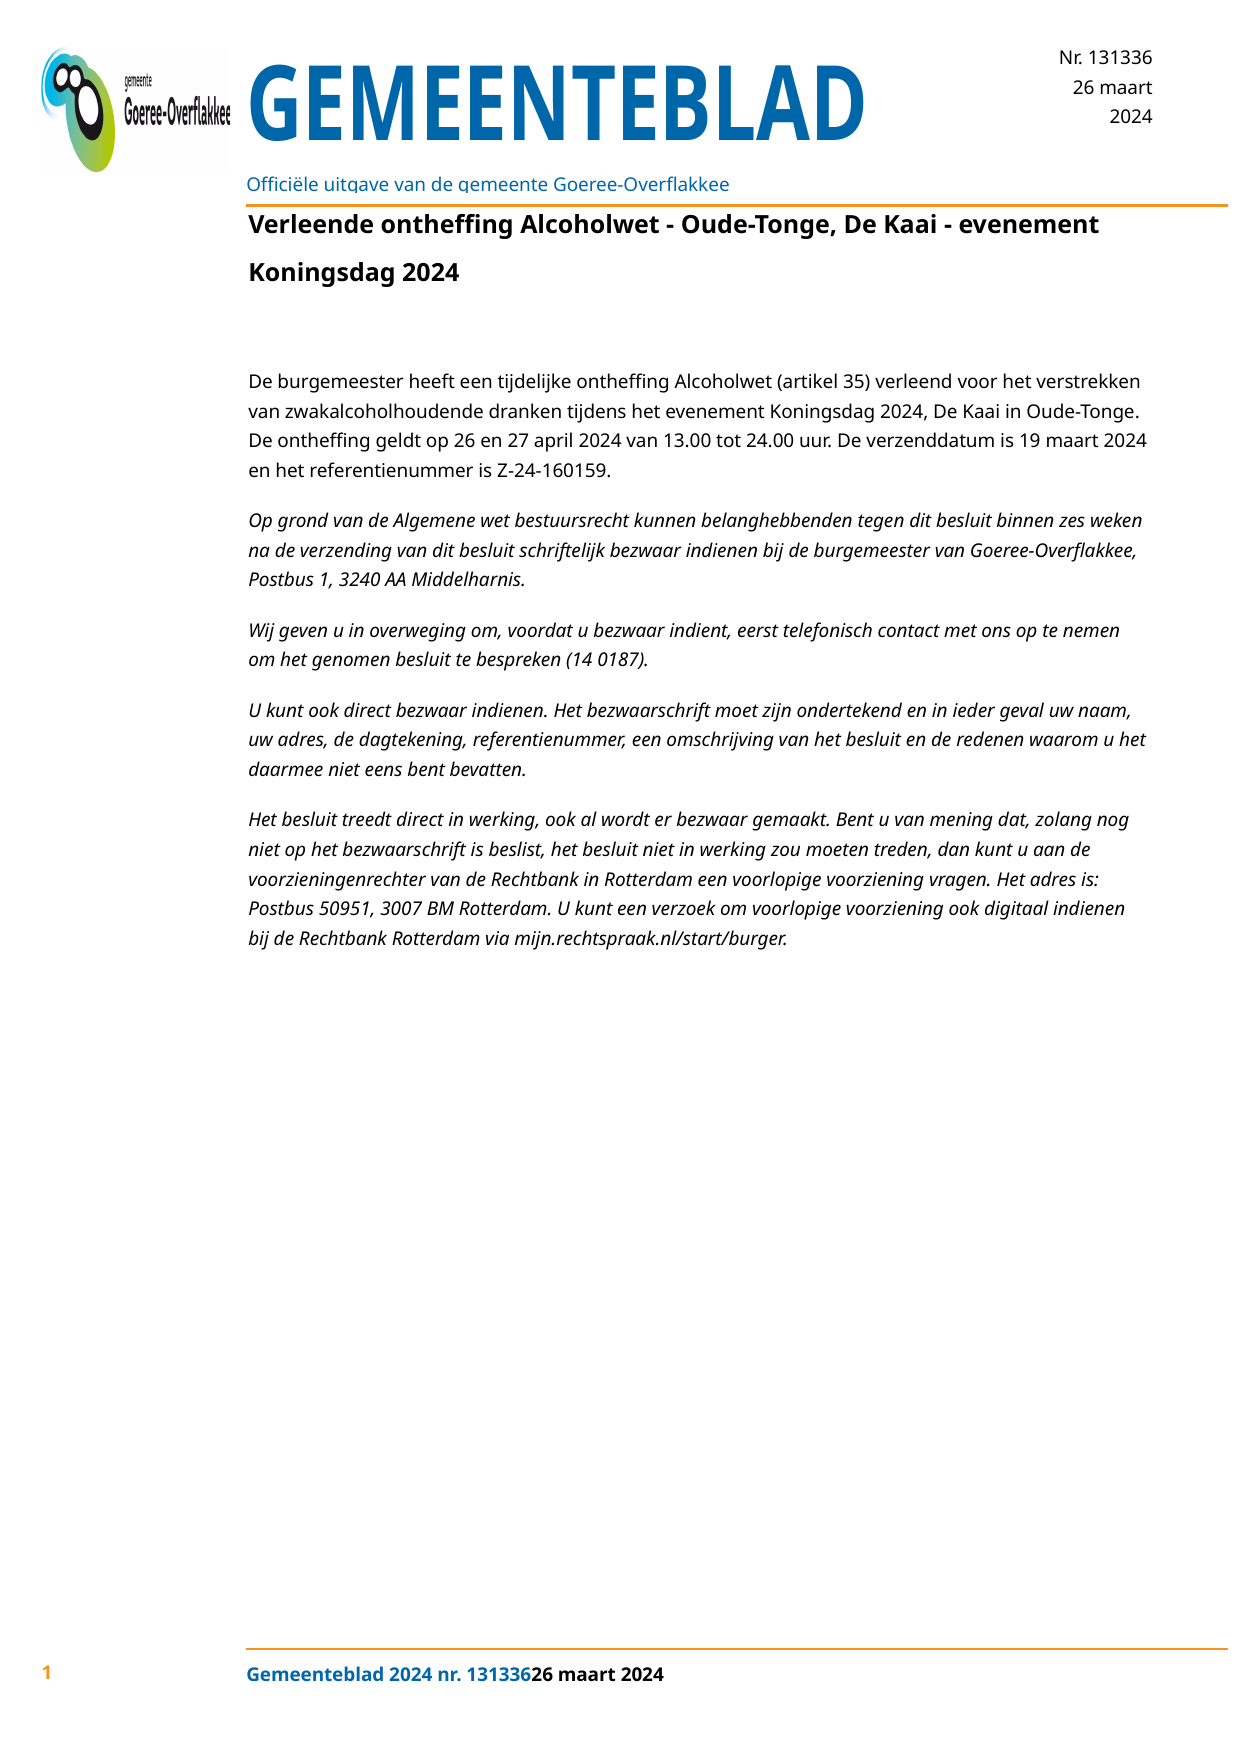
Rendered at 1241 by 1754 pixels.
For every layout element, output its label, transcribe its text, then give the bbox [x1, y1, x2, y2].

text Wij geven u in overweging om, voordat u bezwaar indient, eerst telefonisch contact met ons op te nemen om het genomen besluit te bespreken (14 0187). [248, 617, 1152, 672]
text Op grond van de Algemene wet bestuursrecht kunnen belanghebbenden tegen dit besluit binnen zes weken na de verzending van dit besluit schriftelijk bezwaar indienen bij de burgemeester van Goeree-Overflakkee, Postbus 1, 3240 AA Middelharnis. [248, 507, 1152, 592]
text Verleende ontheffing Alcoholwet - Oude-Tonge, De Kaai - evenement Koningsdag 2024 [248, 207, 1152, 288]
text U kunt ook direct bezwaar indienen. Het bezwaarschrift moet zijn ondertekend en in ieder geval uw naam, uw adres, de dagtekening, referentienummer, een omschrijving van het besluit en de redenen waarom u het daarmee niet eens bent bevatten. [248, 697, 1152, 782]
picture [41, 47, 231, 172]
text Het besluit treedt direct in werking, ook al wordt er bezwaar gemaakt. Bent u van mening dat, zolang nog niet op het bezwaarschrift is beslist, het besluit niet in werking zou moeten treden, dan kunt u aan de voorzieningenrechter van de Rechtbank in Rotterdam een voorlopige voorziening vragen. Het adres is: Postbus 50951, 3007 BM Rotterdam. U kunt een verzoek om voorlopige voorziening ook digitaal indienen bij de Rechtbank Rotterdam via mijn.rechtspraak.nl/start/burger. [248, 807, 1152, 951]
text De burgemeester heeft een tijdelijke ontheffing Alcoholwet (artikel 35) verleend voor het verstrekken van zwakalcoholhoudende dranken tijdens het evenement Koningsdag 2024, De Kaai in Oude-Tonge. De ontheffing geldt op 26 en 27 april 2024 van 13.00 tot 24.00 uur. De verzenddatum is 19 maart 2024 en het referentienummer is Z-24-160159. [248, 368, 1152, 483]
